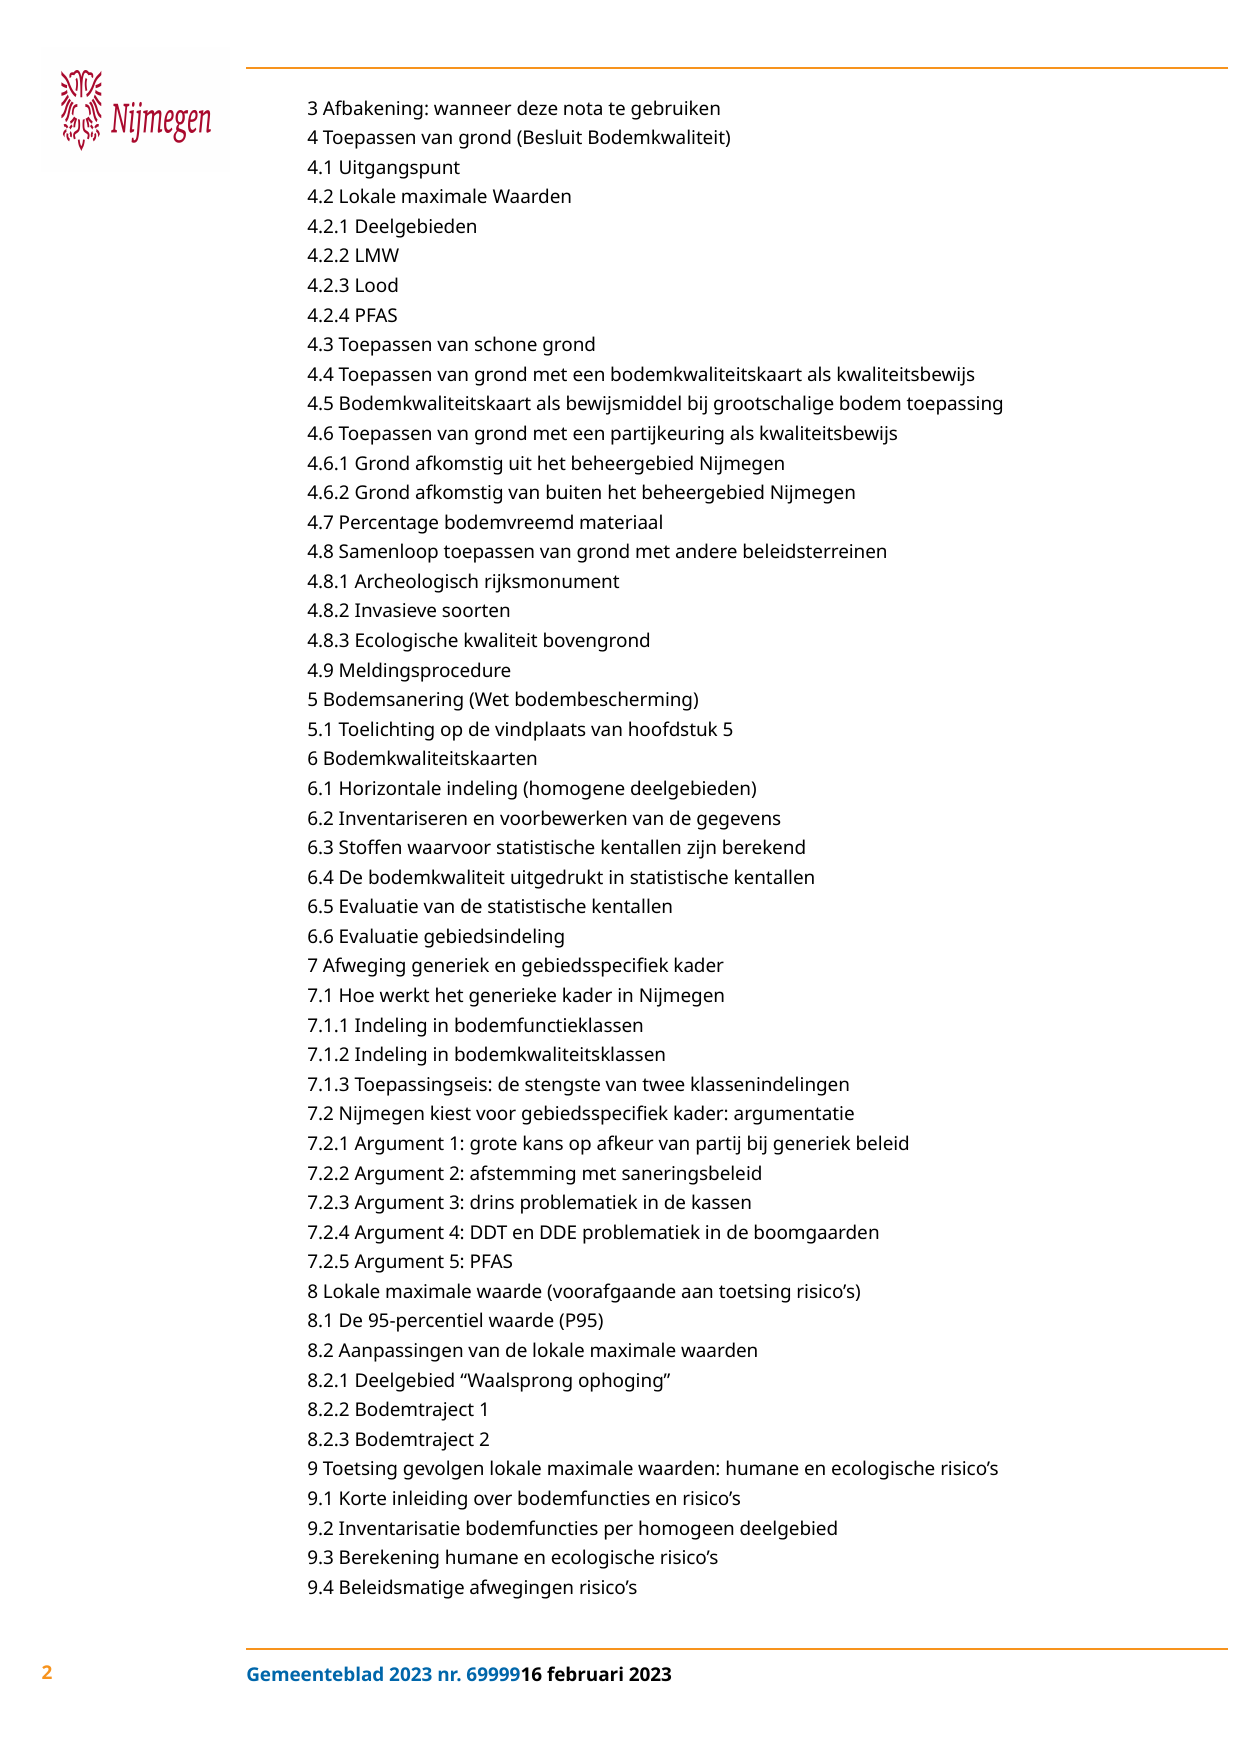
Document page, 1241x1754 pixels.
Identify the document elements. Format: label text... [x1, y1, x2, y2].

list 6.3 Stoffen waarvoor statistische kentallen zijn berekend [248, 834, 1152, 860]
list 7.2.2 Argument 2: afstemming met saneringsbeleid [248, 1160, 1152, 1186]
list 4.7 Percentage bodemvreemd materiaal [248, 509, 1152, 535]
list 4.4 Toepassen van grond met een bodemkwaliteitskaart als kwaliteitsbewijs [248, 361, 1152, 387]
list 7.1.3 Toepassingseis: de stengste van twee klassenindelingen [248, 1071, 1152, 1097]
list 8.2 Aanpassingen van de lokale maximale waarden [248, 1337, 1152, 1363]
list 8.2.3 Bodemtraject 2 [248, 1426, 1152, 1452]
list 7.2 Nijmegen kiest voor gebiedsspecifiek kader: argumentatie [248, 1101, 1152, 1126]
list 4 Toepassen van grond (Besluit Bodemkwaliteit) [248, 124, 1152, 150]
list 7.2.4 Argument 4: DDT en DDE problematiek in de boomgaarden [248, 1219, 1152, 1245]
list 9.1 Korte inleiding over bodemfuncties en risico’s [248, 1485, 1152, 1511]
list 9.3 Berekening humane en ecologische risico’s [248, 1544, 1152, 1570]
list 5 Bodemsanering (Wet bodembescherming) [248, 686, 1152, 712]
list 6.6 Evaluatie gebiedsindeling [248, 923, 1152, 949]
list 8 Lokale maximale waarde (voorafgaande aan toetsing risico’s) [248, 1278, 1152, 1304]
list 4.8.2 Invasieve soorten [248, 598, 1152, 623]
list 4.2.3 Lood [248, 272, 1152, 298]
list 4.5 Bodemkwaliteitskaart als bewijsmiddel bij grootschalige bodem toepassing [248, 391, 1152, 416]
list 4.2 Lokale maximale Waarden [248, 183, 1152, 209]
list 7.1.1 Indeling in bodemfunctieklassen [248, 1012, 1152, 1038]
list 4.6.1 Grond afkomstig uit het beheergebied Nijmegen [248, 450, 1152, 476]
list 4.2.4 PFAS [248, 302, 1152, 328]
list 6 Bodemkwaliteitskaarten [248, 746, 1152, 771]
list 6.1 Horizontale indeling (homogene deelgebieden) [248, 775, 1152, 801]
list 7.1 Hoe werkt het generieke kader in Nijmegen [248, 982, 1152, 1008]
list 4.8.1 Archeologisch rijksmonument [248, 568, 1152, 594]
list 5.1 Toelichting op de vindplaats van hoofdstuk 5 [248, 716, 1152, 742]
list 9 Toetsing gevolgen lokale maximale waarden: humane en ecologische risico’s [248, 1456, 1152, 1481]
picture [41, 47, 231, 172]
list 4.2.1 Deelgebieden [248, 213, 1152, 239]
list 7.2.5 Argument 5: PFAS [248, 1248, 1152, 1274]
list 6.4 De bodemkwaliteit uitgedrukt in statistische kentallen [248, 864, 1152, 890]
list 7.1.2 Indeling in bodemkwaliteitsklassen [248, 1041, 1152, 1067]
list 3 Afbakening: wanneer deze nota te gebruiken [248, 95, 1152, 121]
list 4.2.2 LMW [248, 243, 1152, 268]
list 6.5 Evaluatie van de statistische kentallen [248, 893, 1152, 919]
list 4.1 Uitgangspunt [248, 154, 1152, 180]
list 7.2.1 Argument 1: grote kans op afkeur van partij bij generiek beleid [248, 1130, 1152, 1156]
list 9.2 Inventarisatie bodemfuncties per homogeen deelgebied [248, 1515, 1152, 1541]
list 8.2.1 Deelgebied “Waalsprong ophoging” [248, 1367, 1152, 1393]
list 4.6.2 Grond afkomstig van buiten het beheergebied Nijmegen [248, 479, 1152, 505]
list 6.2 Inventariseren en voorbewerken van de gegevens [248, 805, 1152, 831]
list 7 Afweging generiek en gebiedsspecifiek kader [248, 953, 1152, 978]
list 8.2.2 Bodemtraject 1 [248, 1396, 1152, 1422]
list 9.4 Beleidsmatige afwegingen risico’s [248, 1574, 1152, 1600]
list 4.8.3 Ecologische kwaliteit bovengrond [248, 627, 1152, 653]
list 4.3 Toepassen van schone grond [248, 331, 1152, 357]
list 7.2.3 Argument 3: drins problematiek in de kassen [248, 1189, 1152, 1215]
list 4.6 Toepassen van grond met een partijkeuring als kwaliteitsbewijs [248, 420, 1152, 446]
list 4.9 Meldingsprocedure [248, 657, 1152, 683]
list 4.8 Samenloop toepassen van grond met andere beleidsterreinen [248, 538, 1152, 564]
list 8.1 De 95-percentiel waarde (P95) [248, 1308, 1152, 1333]
